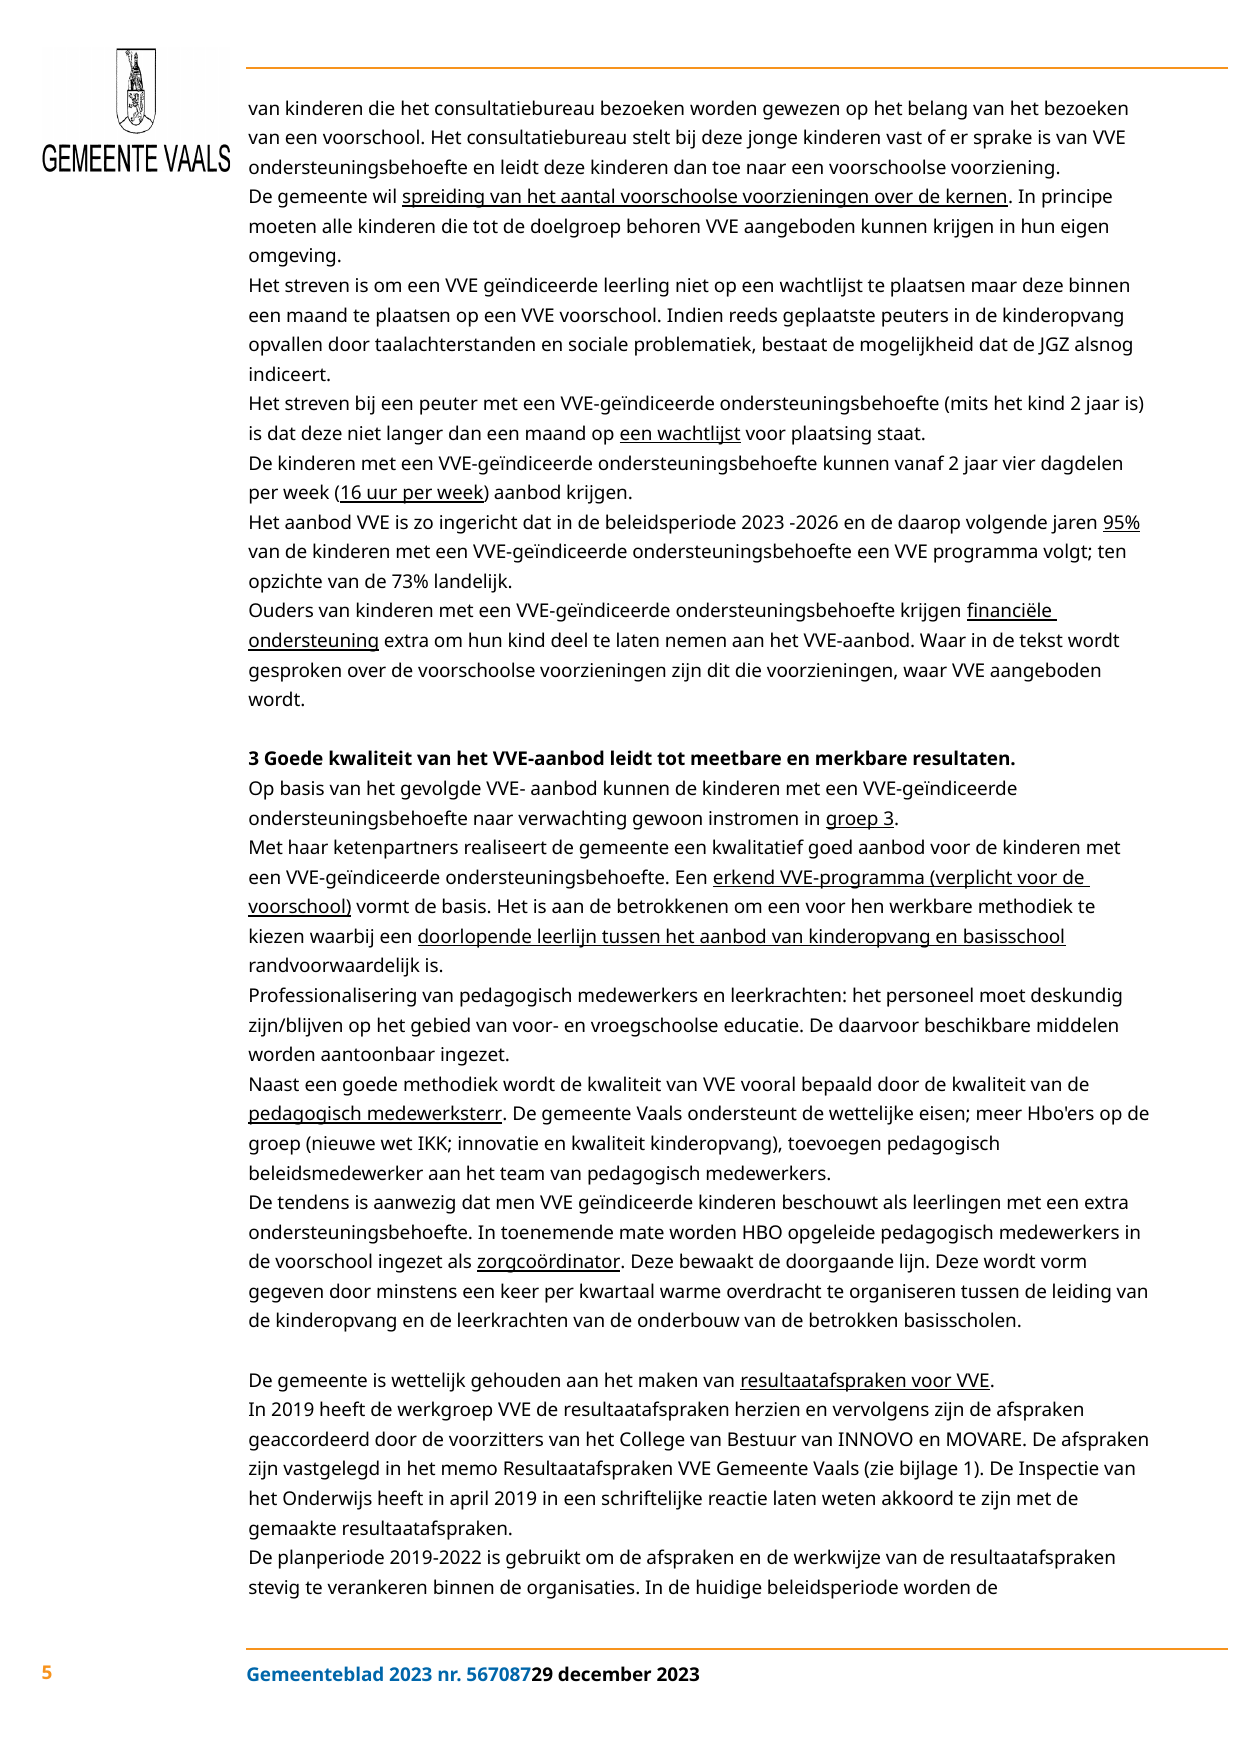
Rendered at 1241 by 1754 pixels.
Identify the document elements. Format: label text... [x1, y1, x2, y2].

text In 2019 heeft de werkgroep VVE de resultaatafspraken herzien en vervolgens zijn de afspraken geaccordeerd door de voorzitters van het College van Bestuur van INNOVO en MOVARE. De afspraken zijn vastgelegd in het memo Resultaatafspraken VVE Gemeente Vaals (zie bijlage 1). De Inspectie van het Onderwijs heeft in april 2019 in een schriftelijke reactie laten weten akkoord te zijn met de gemaakte resultaatafspraken. [248, 1396, 1152, 1541]
text De tendens is aanwezig dat men VVE geïndiceerde kinderen beschouwt als leerlingen met een extra ondersteuningsbehoefte. In toenemende mate worden HBO opgeleide pedagogisch medewerkers in de voorschool ingezet als zorgcoördinator. Deze bewaakt de doorgaande lijn. Deze wordt vorm gegeven door minstens een keer per kwartaal warme overdracht te organiseren tussen de leiding van de kinderopvang en de leerkrachten van de onderbouw van de betrokken basisscholen. [248, 1189, 1152, 1333]
text De gemeente is wettelijk gehouden aan het maken van resultaatafspraken voor VVE. [248, 1367, 1152, 1393]
text De planperiode 2019-2022 is gebruikt om de afspraken en de werkwijze van de resultaatafspraken stevig te verankeren binnen de organisaties. In de huidige beleidsperiode worden de [248, 1544, 1152, 1600]
text Het streven is om een VVE geïndiceerde leerling niet op een wachtlijst te plaatsen maar deze binnen een maand te plaatsen op een VVE voorschool. Indien reeds geplaatste peuters in de kinderopvang opvallen door taalachterstanden en sociale problematiek, bestaat de mogelijkheid dat de JGZ alsnog indiceert. [248, 272, 1152, 387]
text Professionalisering van pedagogisch medewerkers en leerkrachten: het personeel moet deskundig zijn/blijven op het gebied van voor- en vroegschoolse educatie. De daarvoor beschikbare middelen worden aantoonbaar ingezet. [248, 982, 1152, 1067]
text van kinderen die het consultatiebureau bezoeken worden gewezen op het belang van het bezoeken van een voorschool. Het consultatiebureau stelt bij deze jonge kinderen vast of er sprake is van VVE ondersteuningsbehoefte en leidt deze kinderen dan toe naar een voorschoolse voorziening. [248, 95, 1152, 180]
text Het streven bij een peuter met een VVE-geïndiceerde ondersteuningsbehoefte (mits het kind 2 jaar is) is dat deze niet langer dan een maand op een wachtlijst voor plaatsing staat. [248, 391, 1152, 446]
text Naast een goede methodiek wordt de kwaliteit van VVE vooral bepaald door de kwaliteit van de pedagogisch medewerksterr. De gemeente Vaals ondersteunt de wettelijke eisen; meer Hbo'ers op de groep (nieuwe wet IKK; innovatie en kwaliteit kinderopvang), toevoegen pedagogisch beleidsmedewerker aan het team van pedagogisch medewerkers. [248, 1071, 1152, 1186]
picture [41, 47, 231, 172]
text Het aanbod VVE is zo ingericht dat in de beleidsperiode 2023 -2026 en de daarop volgende jaren 95% van de kinderen met een VVE-geïndiceerde ondersteuningsbehoefte een VVE programma volgt; ten opzichte van de 73% landelijk. [248, 509, 1152, 594]
text De kinderen met een VVE-geïndiceerde ondersteuningsbehoefte kunnen vanaf 2 jaar vier dagdelen per week (16 uur per week) aanbod krijgen. [248, 450, 1152, 505]
text Ouders van kinderen met een VVE-geïndiceerde ondersteuningsbehoefte krijgen financiële ondersteuning extra om hun kind deel te laten nemen aan het VVE-aanbod. Waar in de tekst wordt gesproken over de voorschoolse voorzieningen zijn dit die voorzieningen, waar VVE aangeboden wordt. [248, 598, 1152, 712]
text De gemeente wil spreiding van het aantal voorschoolse voorzieningen over de kernen. In principe moeten alle kinderen die tot de doelgroep behoren VVE aangeboden kunnen krijgen in hun eigen omgeving. [248, 183, 1152, 268]
text Met haar ketenpartners realiseert de gemeente een kwalitatief goed aanbod voor de kinderen met een VVE-geïndiceerde ondersteuningsbehoefte. Een erkend VVE-programma (verplicht voor de voorschool) vormt de basis. Het is aan de betrokkenen om een voor hen werkbare methodiek te kiezen waarbij een doorlopende leerlijn tussen het aanbod van kinderopvang en basisschool randvoorwaardelijk is. [248, 834, 1152, 978]
text Op basis van het gevolgde VVE- aanbod kunnen de kinderen met een VVE-geïndiceerde ondersteuningsbehoefte naar verwachting gewoon instromen in groep 3. [248, 775, 1152, 831]
text 3 Goede kwaliteit van het VVE-aanbod leidt tot meetbare en merkbare resultaten. [248, 746, 1152, 771]
